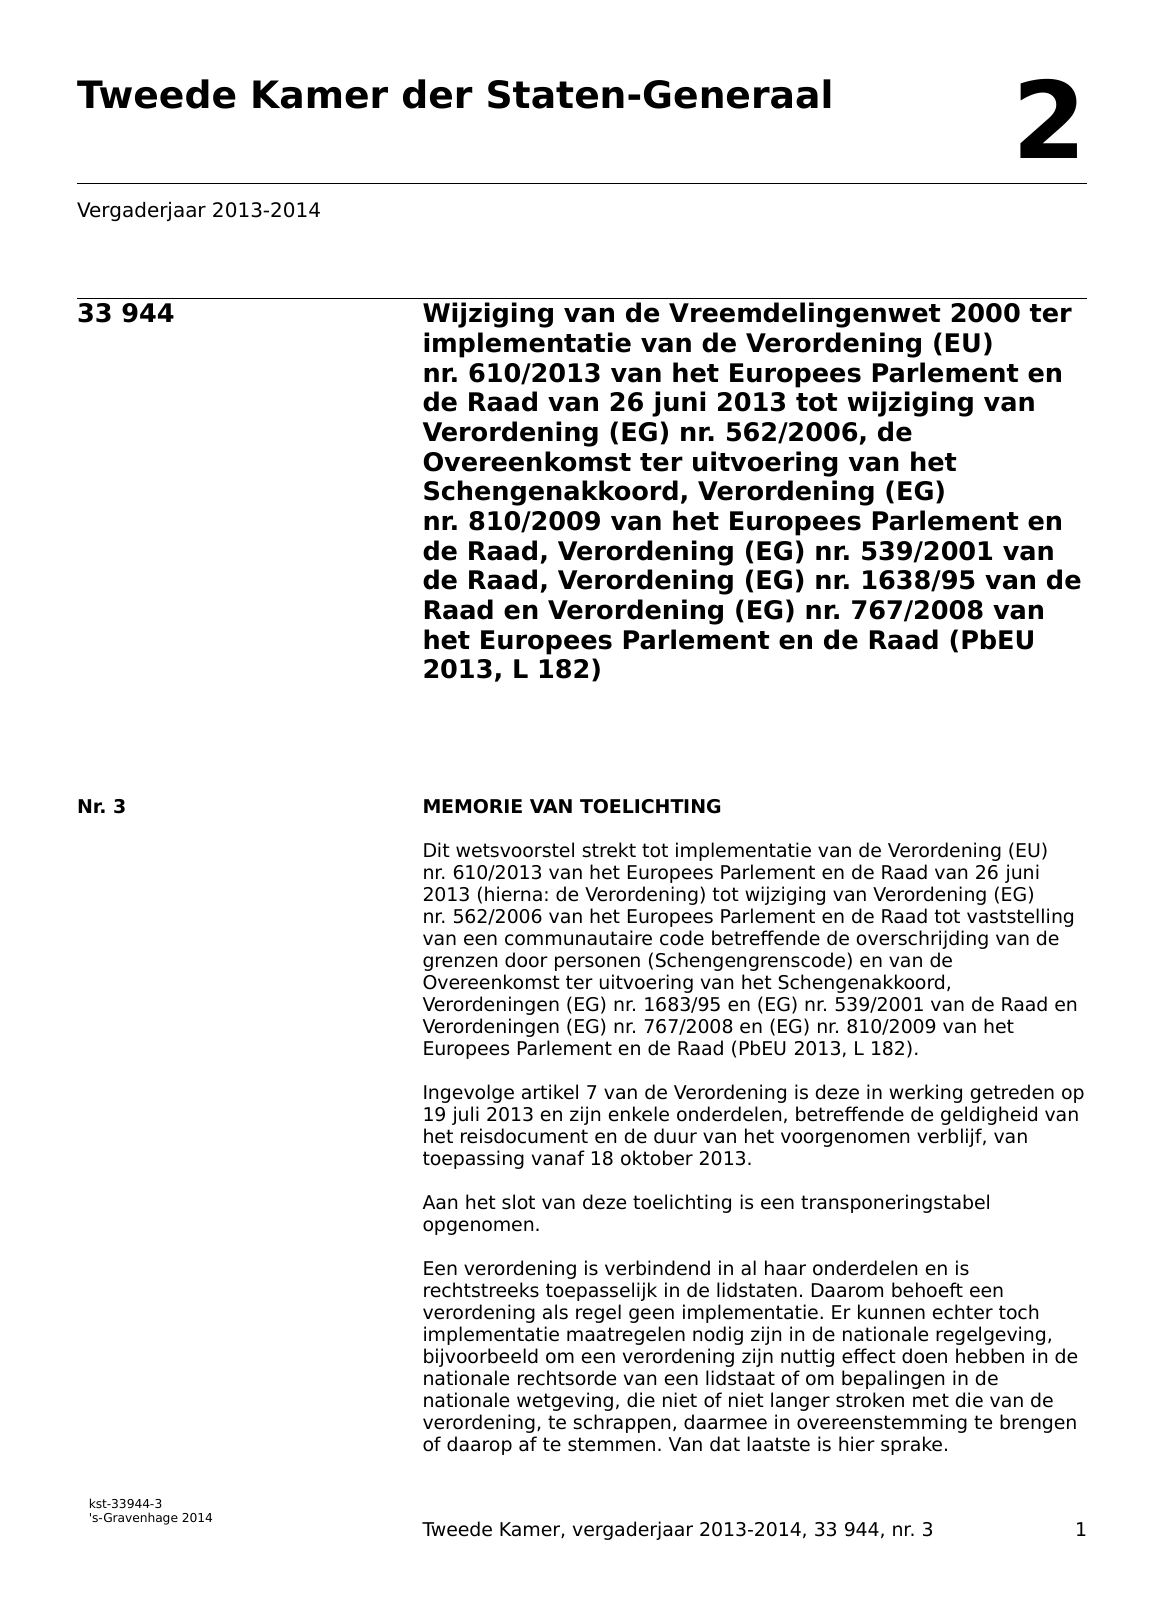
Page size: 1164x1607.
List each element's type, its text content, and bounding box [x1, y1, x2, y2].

text Een verordening is verbindend in al haar onderdelen en is rechtstreeks toepasselijk in de lidstaten. Daarom behoeft een verordening als regel geen implementatie. Er kunnen echter toch implementatie maatregelen nodig zijn in de nationale regelgeving, bijvoorbeeld om een verordening zijn nuttig effect doen hebben in de nationale rechtsorde van een lidstaat of om bepalingen in de nationale wetgeving, die niet of niet langer stroken met die van de verordening, te schrappen, daarmee in overeenstemming te brengen of daarop af te stemmen. Van dat laatste is hier sprake. [422, 1258, 1087, 1456]
table_header 2 [886, 59, 1087, 183]
text kst-33944-3 [88, 1497, 323, 1511]
text Ingevolge artikel 7 van de Verordening is deze in werking getreden op 19 juli 2013 en zijn enkele onderdelen, betreffende de geldigheid van het reisdocument en de duur van het voorgenomen verblijf, van toepassing vanaf 18 oktober 2013. [422, 1082, 1087, 1170]
subtitle Nr. 3 MEMORIE VAN TOELICHTING [77, 796, 1087, 818]
table_header Tweede Kamer der Staten-Generaal [77, 59, 886, 183]
text Dit wetsvoorstel strekt tot implementatie van de Verordening (EU) nr. 610/2013 van het Europees Parlement en de Raad van 26 juni 2013 (hierna: de Verordening) tot wijziging van Verordening (EG) nr. 562/2006 van het Europees Parlement en de Raad tot vaststelling van een communautaire code betreffende de overschrijding van de grenzen door personen (Schengengrenscode) en van de Overeenkomst ter uitvoering van het Schengenakkoord, Verordeningen (EG) nr. 1683/95 en (EG) nr. 539/2001 van de Raad en Verordeningen (EG) nr. 767/2008 en (EG) nr. 810/2009 van het Europees Parlement en de Raad (PbEU 2013, L 182). [422, 840, 1087, 1060]
table_cell Vergaderjaar 2013-2014 [77, 184, 1087, 298]
subtitle 33 944 Wijziging van de Vreemdelingenwet 2000 ter implementatie van de Verordening (EU) nr. 610/2013 van het Europees Parlement en de Raad van 26 juni 2013 tot wijziging van Verordening (EG) nr. 562/2006, de Overeenkomst ter uitvoering van het Schengenakkoord, Verordening (EG) nr. 810/2009 van het Europees Parlement en de Raad, Verordening (EG) nr. 539/2001 van de Raad, Verordening (EG) nr. 1638/95 van de Raad en Verordening (EG) nr. 767/2008 van het Europees Parlement en de Raad (PbEU 2013, L 182) [77, 299, 1087, 685]
text 's-Gravenhage 2014 [88, 1511, 323, 1525]
text Aan het slot van deze toelichting is een transponeringstabel opgenomen. [422, 1192, 1087, 1236]
